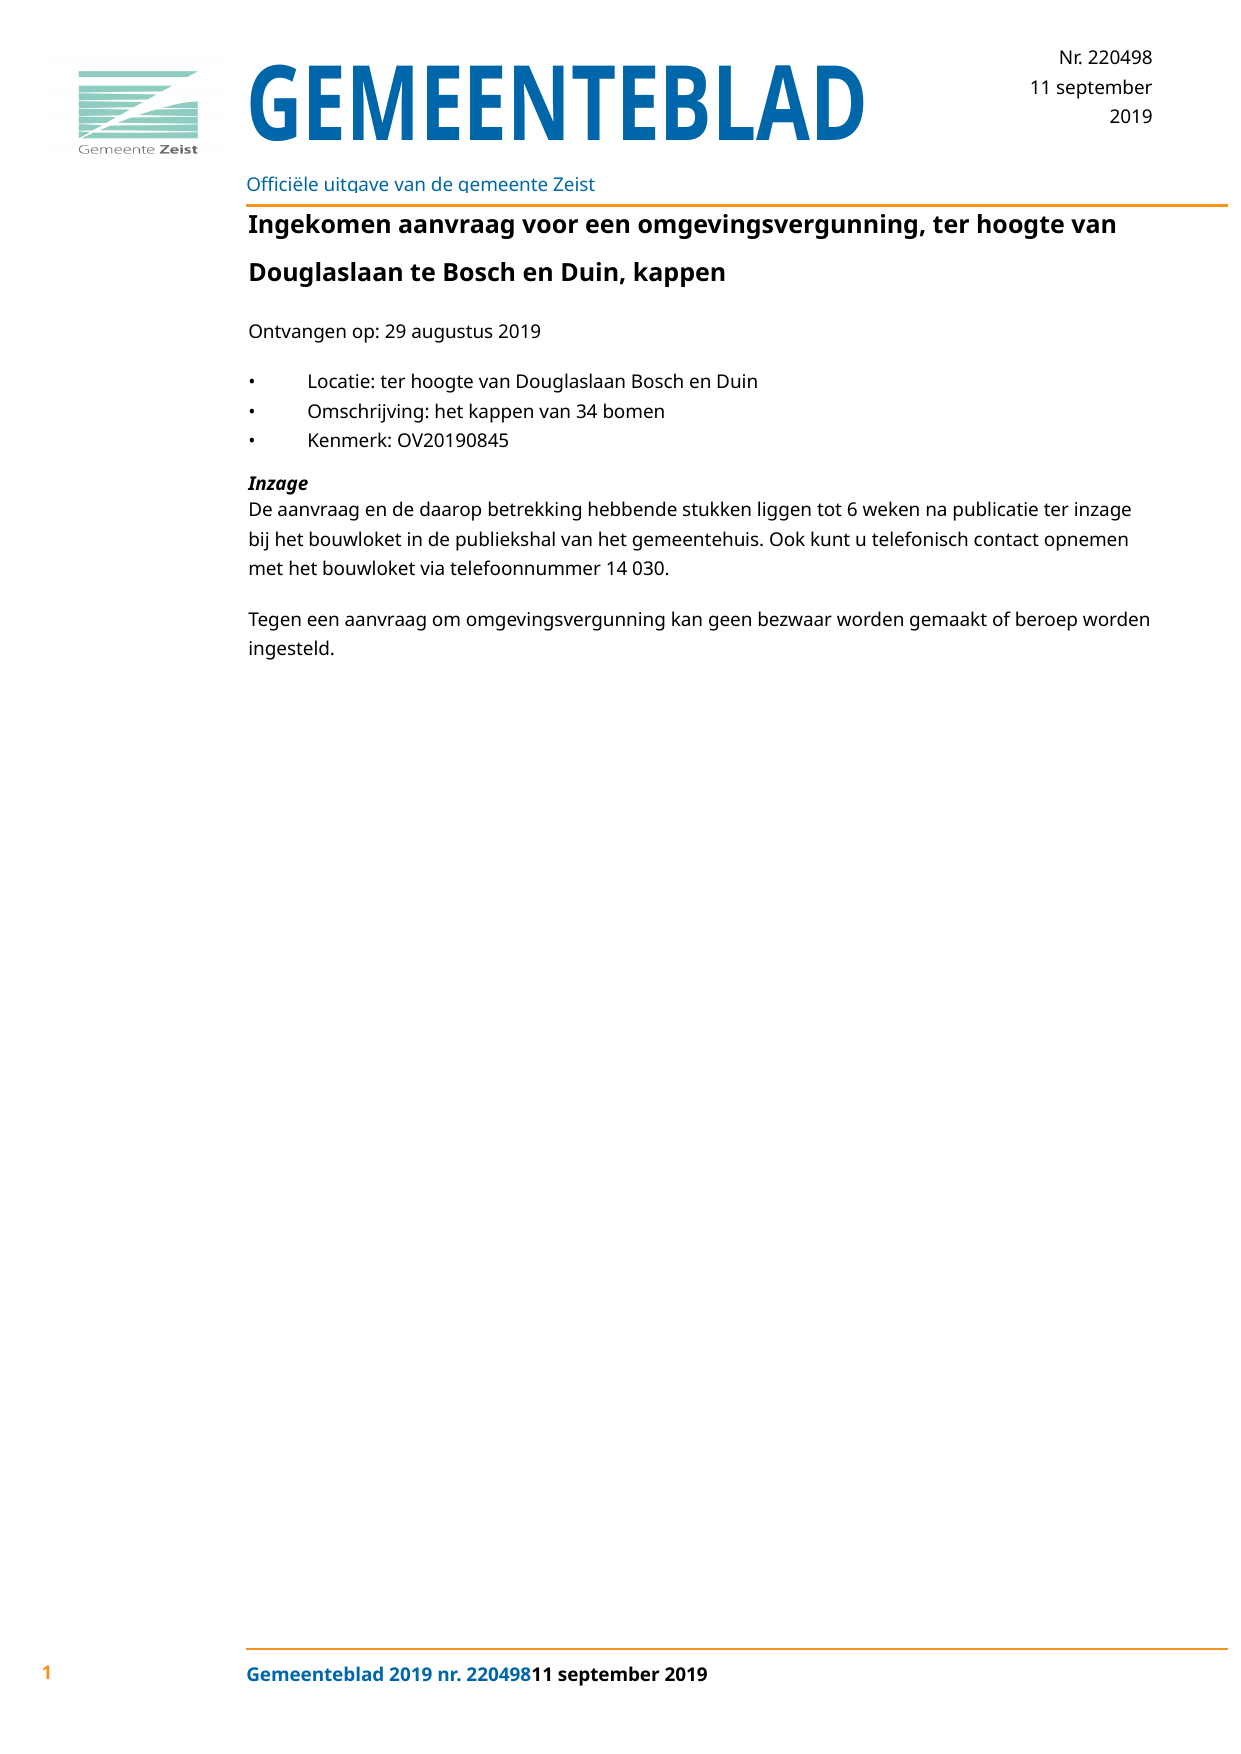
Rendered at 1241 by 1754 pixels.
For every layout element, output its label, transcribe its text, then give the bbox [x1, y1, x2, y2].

text Inzage [248, 471, 1152, 496]
text Ingekomen aanvraag voor een omgevingsvergunning, ter hoogte van Douglaslaan te Bosch en Duin, kappen [248, 207, 1152, 288]
list Locatie: ter hoogte van Douglaslaan Bosch en Duin [248, 368, 1152, 394]
text Ontvangen op: 29 augustus 2019 [248, 318, 1152, 344]
list Kenmerk: OV20190845 [248, 427, 1152, 453]
text Tegen een aanvraag om omgevingsvergunning kan geen bezwaar worden gemaakt of beroep worden ingesteld. [248, 606, 1152, 661]
picture [41, 47, 231, 172]
list Omschrijving: het kappen van 34 bomen [248, 398, 1152, 424]
text De aanvraag en de daarop betrekking hebbende stukken liggen tot 6 weken na publicatie ter inzage bij het bouwloket in de publiekshal van het gemeentehuis. Ook kunt u telefonisch contact opnemen met het bouwloket via telefoonnummer 14 030. [248, 496, 1152, 581]
